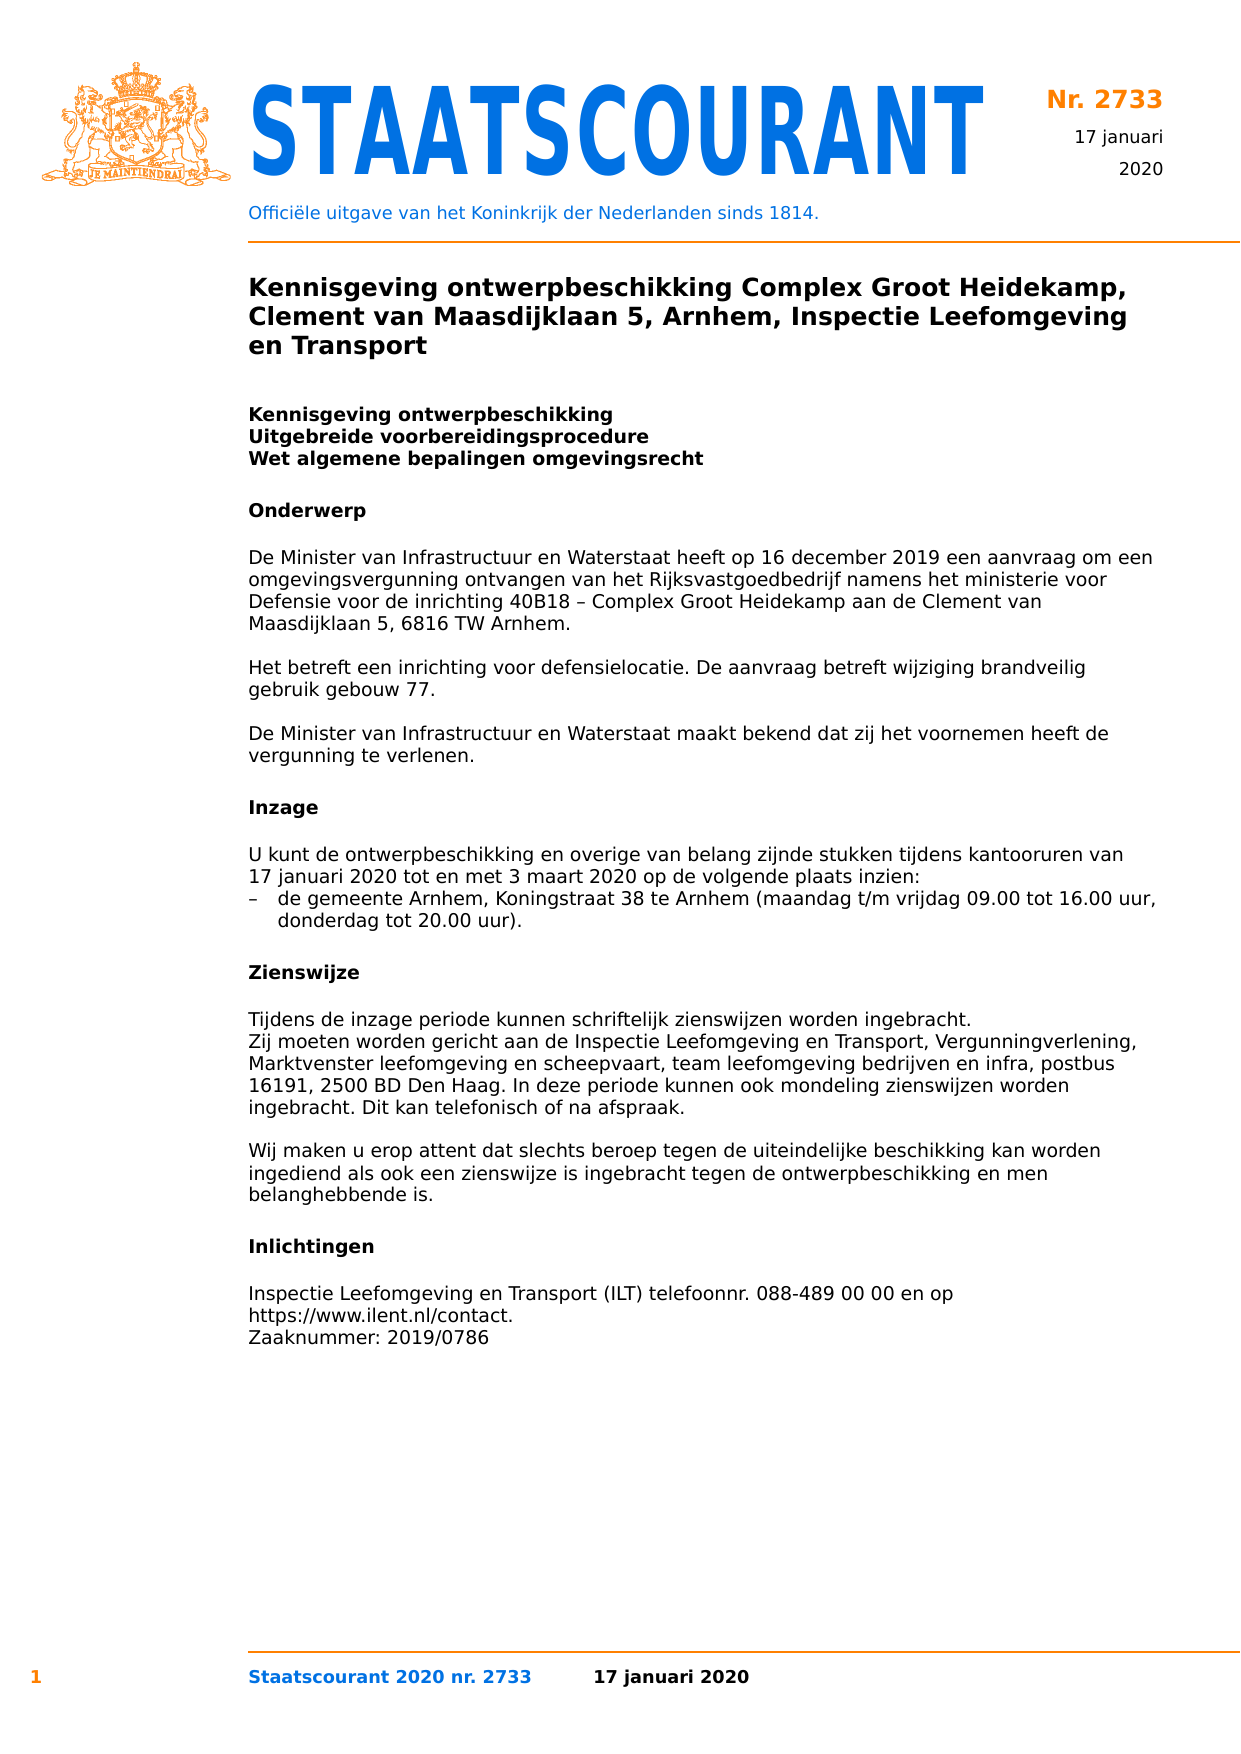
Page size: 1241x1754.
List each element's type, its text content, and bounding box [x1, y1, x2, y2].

subtitle Inzage [248, 797, 1163, 819]
text Zij moeten worden gericht aan de Inspectie Leefomgeving en Transport, Vergunningverlening, Marktvenster leefomgeving en scheepvaart, team leefomgeving bedrijven en infra, postbus 16191, 2500 BD Den Haag. In deze periode kunnen ook mondeling zienswijzen worden ingebracht. Dit kan telefonisch of na afspraak. [248, 1031, 1163, 1118]
text Het betreft een inrichting voor defensielocatie. De aanvraag betreft wijziging brandveilig gebruik gebouw 77. [248, 657, 1163, 701]
subtitle Inlichtingen [248, 1236, 1163, 1258]
text U kunt de ontwerpbeschikking en overige van belang zijnde stukken tijdens kantooruren van 17 januari 2020 tot en met 3 maart 2020 op de volgende plaats inzien: [248, 844, 1163, 888]
text Kennisgeving ontwerpbeschikking [248, 404, 1163, 426]
table_cell 2020 [998, 153, 1240, 203]
text Wet algemene bepalingen omgevingsrecht [248, 448, 1163, 470]
table_cell Officiële uitgave van het Koninkrijk der Nederlanden sinds 1814. [248, 203, 1240, 241]
table_cell 17 januari [998, 121, 1240, 153]
subtitle Kennisgeving ontwerpbeschikking Complex Groot Heidekamp, Clement van Maasdijklaan 5, Arnhem, Inspectie Leefomgeving en Transport [248, 273, 1163, 361]
text De Minister van Infrastructuur en Waterstaat maakt bekend dat zij het voornemen heeft de vergunning te verlenen. [248, 723, 1163, 767]
text Inspectie Leefomgeving en Transport (ILT) telefoonnr. 088-489 00 00 en op https://www.ilent.nl/contact. [248, 1283, 1163, 1327]
table_header STAATSCOURANT [248, 62, 998, 203]
text De Minister van Infrastructuur en Waterstaat heeft op 16 december 2019 een aanvraag om een omgevingsvergunning ontvangen van het Rijksvastgoedbedrijf namens het ministerie voor Defensie voor de inrichting 40B18 – Complex Groot Heidekamp aan de Clement van Maasdijklaan 5, 6816 TW Arnhem. [248, 547, 1163, 635]
table_header Nr. 2733 [998, 62, 1240, 121]
picture [41, 62, 231, 186]
text Tijdens de inzage periode kunnen schriftelijk zienswijzen worden ingebracht. [248, 1009, 1163, 1031]
text Zaaknummer: 2019/0786 [248, 1327, 1163, 1349]
text – de gemeente Arnhem, Koningstraat 38 te Arnhem (maandag t/m vrijdag 09.00 tot 16.00 uur, donderdag tot 20.00 uur). [248, 888, 1163, 932]
text Uitgebreide voorbereidingsprocedure [248, 426, 1163, 448]
text Wij maken u erop attent dat slechts beroep tegen de uiteindelijke beschikking kan worden ingediend als ook een zienswijze is ingebracht tegen de ontwerpbeschikking en men belanghebbende is. [248, 1140, 1163, 1206]
subtitle Zienswijze [248, 962, 1163, 984]
subtitle Onderwerp [248, 500, 1163, 522]
table_header [25, 62, 248, 241]
